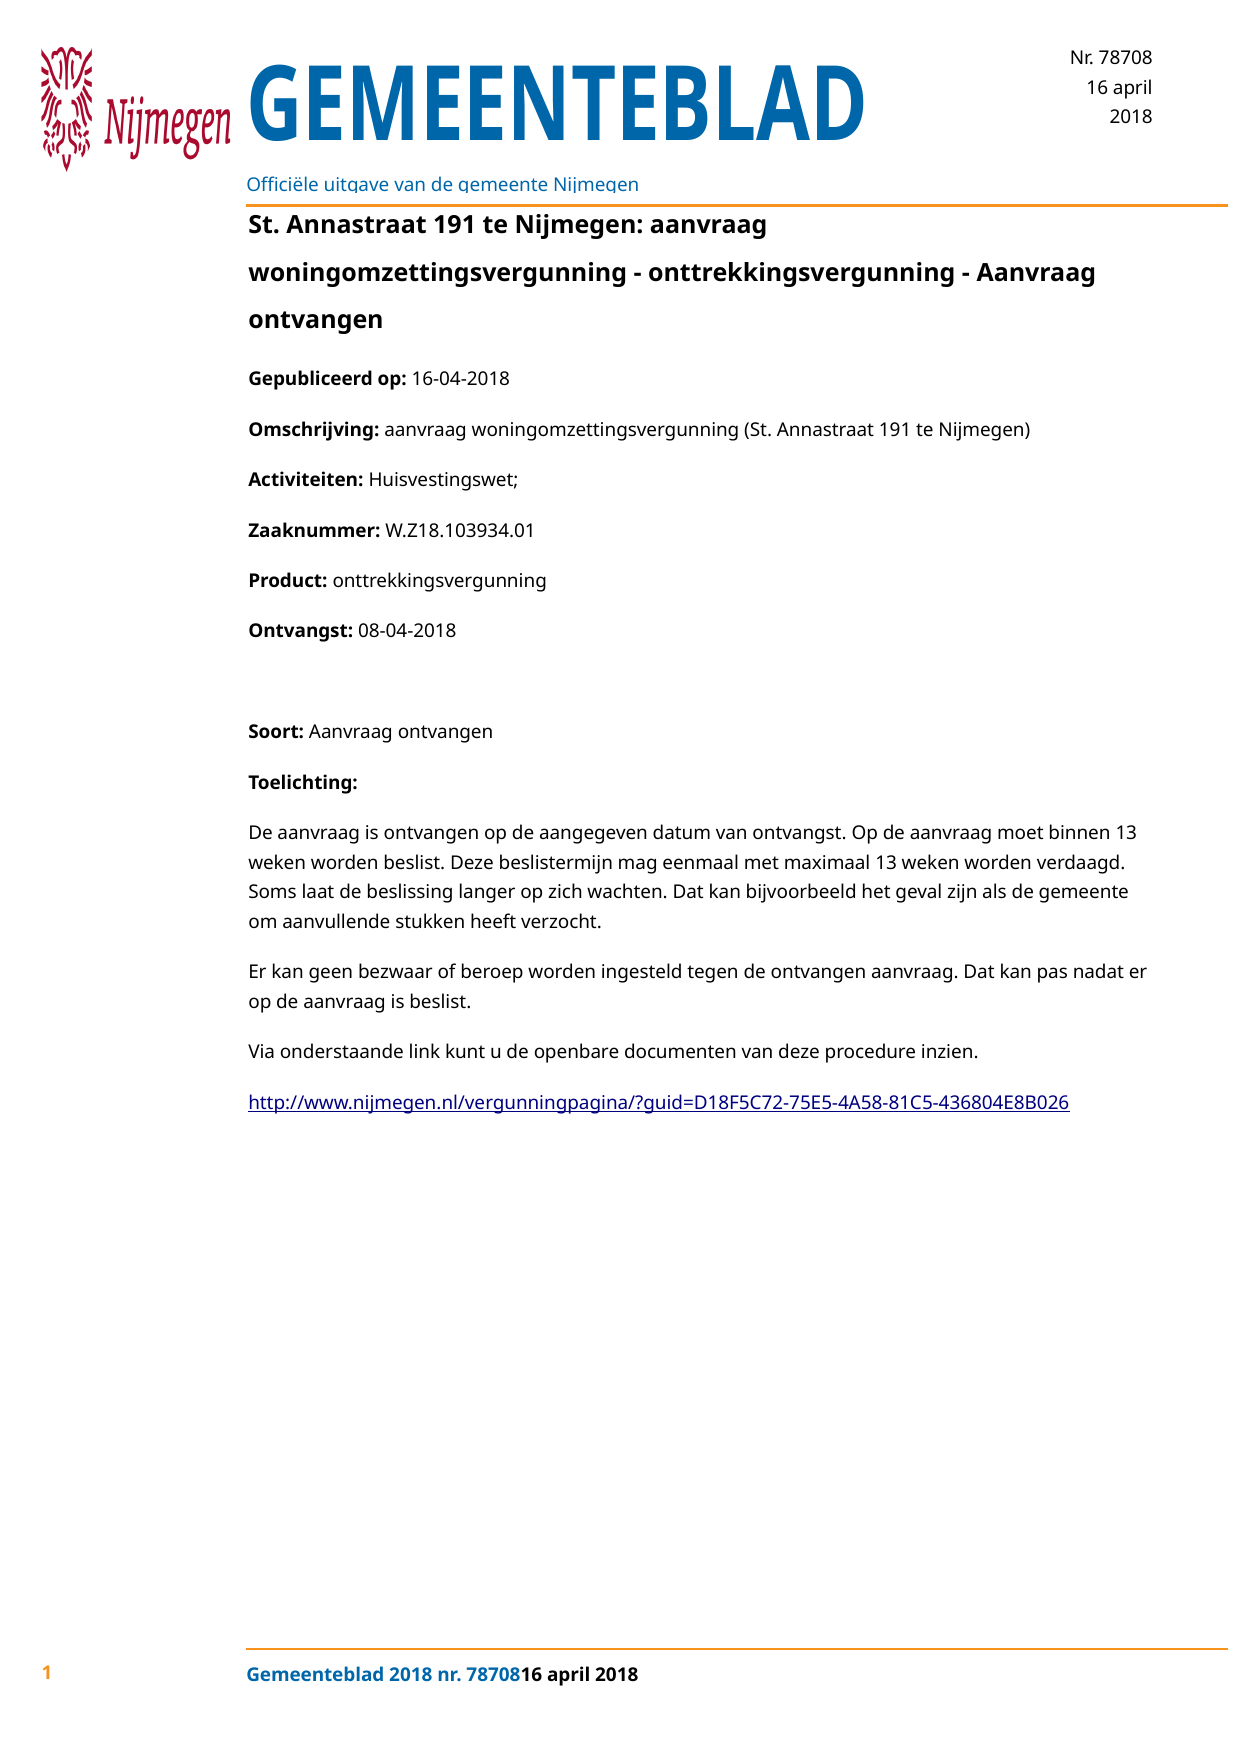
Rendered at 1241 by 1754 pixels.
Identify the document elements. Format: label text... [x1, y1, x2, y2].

text Activiteiten: Huisvestingswet; [248, 466, 1152, 492]
text St. Annastraat 191 te Nijmegen: aanvraag woningomzettingsvergunning - onttrekkingsvergunning - Aanvraag ontvangen [248, 207, 1152, 336]
text Ontvangst: 08-04-2018 [248, 618, 1152, 643]
text http://www.nijmegen.nl/vergunningpagina/?guid=D18F5C72-75E5-4A58-81C5-436804E8B026 [248, 1089, 1152, 1114]
text De aanvraag is ontvangen op de aangegeven datum van ontvangst. Op de aanvraag moet binnen 13 weken worden beslist. Deze beslistermijn mag eenmaal met maximaal 13 weken worden verdaagd. Soms laat de beslissing langer op zich wachten. Dat kan bijvoorbeeld het geval zijn als de gemeente om aanvullende stukken heeft verzocht. [248, 819, 1152, 934]
text Zaaknummer: W.Z18.103934.01 [248, 517, 1152, 542]
text Omschrijving: aanvraag woningomzettingsvergunning (St. Annastraat 191 te Nijmegen) [248, 416, 1152, 442]
picture [41, 47, 231, 172]
text Gepubliceerd op: 16-04-2018 [248, 366, 1152, 391]
text Product: onttrekkingsvergunning [248, 567, 1152, 593]
text Soort: Aanvraag ontvangen [248, 718, 1152, 744]
text Er kan geen bezwaar of beroep worden ingesteld tegen de ontvangen aanvraag. Dat kan pas nadat er op de aanvraag is beslist. [248, 958, 1152, 1014]
text Toelichting: [248, 769, 1152, 794]
text Via onderstaande link kunt u de openbare documenten van deze procedure inzien. [248, 1038, 1152, 1064]
